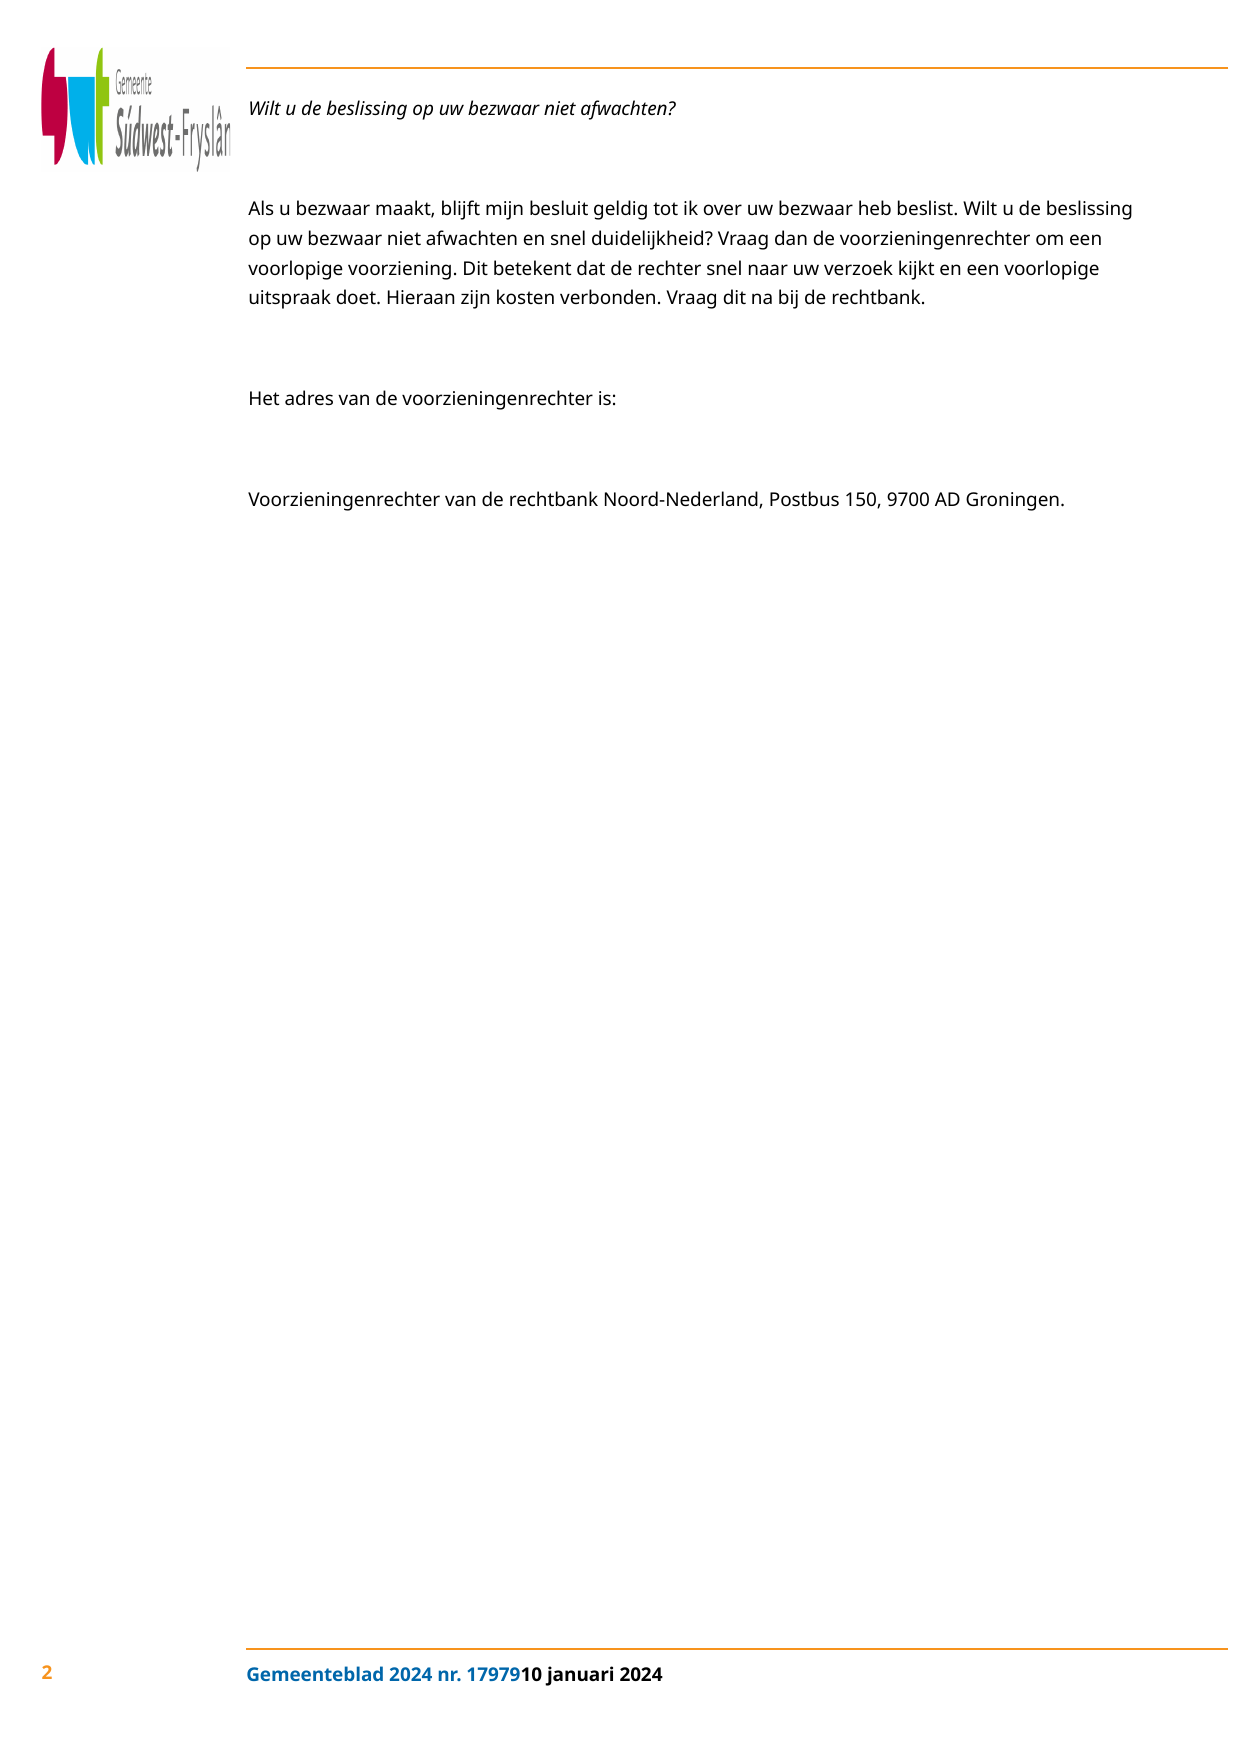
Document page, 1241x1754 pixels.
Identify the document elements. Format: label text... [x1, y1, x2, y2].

text Wilt u de beslissing op uw bezwaar niet afwachten? [248, 95, 1152, 121]
text Het adres van de voorzieningenrechter is: [248, 385, 1152, 411]
picture [41, 47, 231, 172]
text Als u bezwaar maakt, blijft mijn besluit geldig tot ik over uw bezwaar heb beslist. Wilt u de beslissing op uw bezwaar niet afwachten en snel duidelijkheid? Vraag dan de voorzieningenrechter om een voorlopige voorziening. Dit betekent dat de rechter snel naar uw verzoek kijkt en een voorlopige uitspraak doet. Hieraan zijn kosten verbonden. Vraag dit na bij de rechtbank. [248, 196, 1152, 310]
text Voorzieningenrechter van de rechtbank Noord-Nederland, Postbus 150, 9700 AD Groningen. [248, 486, 1152, 512]
